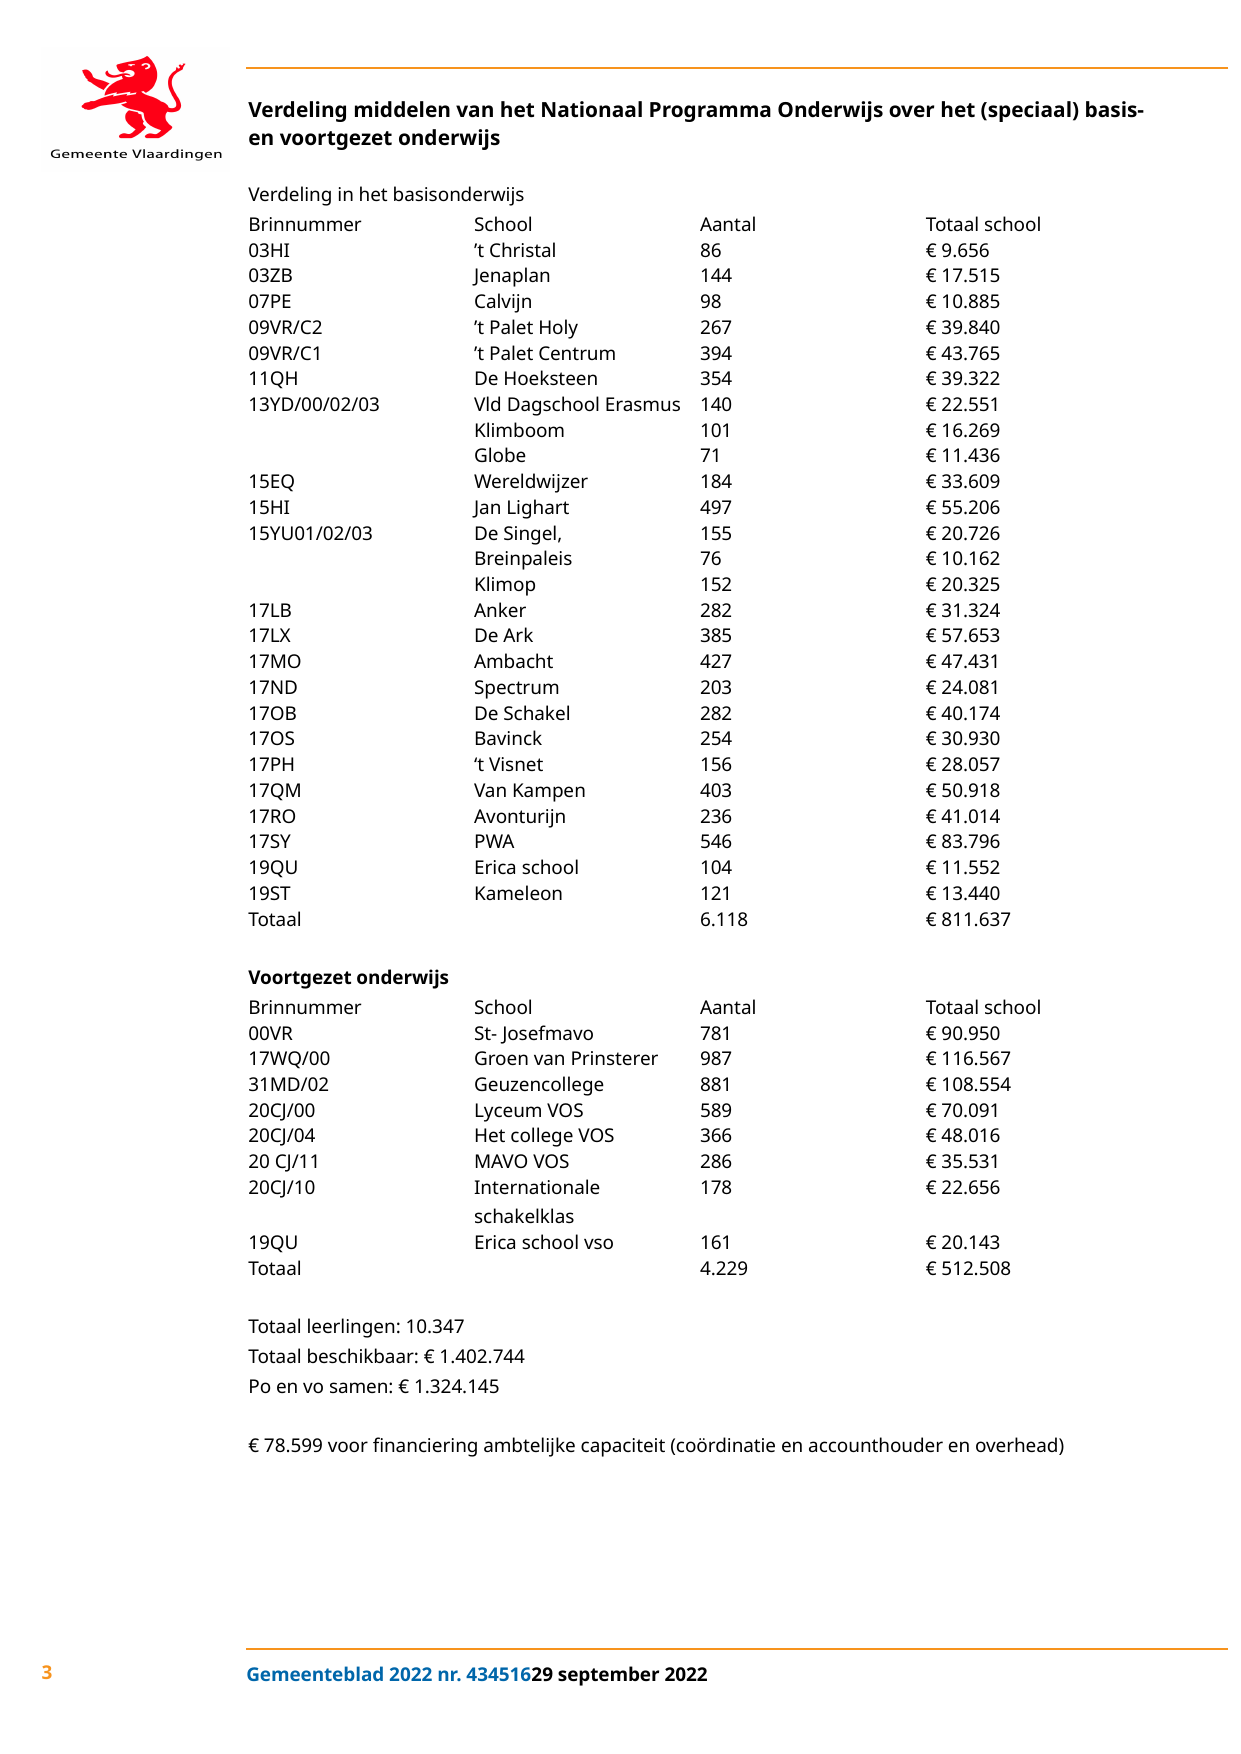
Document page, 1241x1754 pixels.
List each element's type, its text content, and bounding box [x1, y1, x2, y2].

table_header Aantal [700, 994, 926, 1020]
table_cell Totaal [248, 906, 474, 931]
table_cell € 90.950 [926, 1020, 1152, 1045]
table_cell 282 [700, 597, 926, 623]
table_cell Het college VOS [474, 1123, 700, 1148]
table_cell € 512.508 [926, 1255, 1152, 1281]
table_cell 6.118 [700, 906, 926, 931]
table_cell 17ND [248, 674, 474, 700]
table_header School [474, 211, 700, 237]
table_cell 17OB [248, 700, 474, 726]
table_cell 20CJ/04 [248, 1123, 474, 1148]
table_header School [474, 994, 700, 1020]
table_cell 156 [700, 751, 926, 777]
table_cell Wereldwijzer [474, 468, 700, 494]
table_cell Ambacht [474, 649, 700, 674]
table_cell 144 [700, 263, 926, 288]
table_cell € 10.162 [926, 546, 1152, 571]
table_cell 394 [700, 340, 926, 365]
table_cell Avonturijn [474, 803, 700, 828]
table_cell Groen van Prinsterer [474, 1045, 700, 1071]
table_cell De Ark [474, 623, 700, 648]
text Totaal leerlingen: 10.347 [248, 1314, 1152, 1339]
table_cell 20CJ/00 [248, 1097, 474, 1123]
table_cell Spectrum [474, 674, 700, 700]
table_header Aantal [700, 211, 926, 237]
table_cell € 22.656 [926, 1174, 1152, 1229]
table_cell 09VR/C1 [248, 340, 474, 365]
table_cell € 43.765 [926, 340, 1152, 365]
table_cell € 9.656 [926, 237, 1152, 262]
table_cell 546 [700, 829, 926, 854]
table_cell € 55.206 [926, 494, 1152, 520]
picture [41, 47, 231, 172]
table_cell € 108.554 [926, 1071, 1152, 1097]
table_cell € 10.885 [926, 288, 1152, 314]
table_cell € 24.081 [926, 674, 1152, 700]
table_cell 98 [700, 288, 926, 314]
table_cell 86 [700, 237, 926, 262]
table_cell Klimboom [474, 417, 700, 443]
table_cell € 41.014 [926, 803, 1152, 828]
table_cell 155 [700, 520, 926, 546]
table_cell € 33.609 [926, 468, 1152, 494]
table_cell ’t Palet Centrum [474, 340, 700, 365]
table_cell 15EQ [248, 468, 474, 494]
table_cell 152 [700, 571, 926, 597]
table_cell Jan Lighart [474, 494, 700, 520]
table_cell € 57.653 [926, 623, 1152, 648]
table_cell € 70.091 [926, 1097, 1152, 1123]
table_cell 20CJ/10 [248, 1174, 474, 1229]
table_cell 20 CJ/11 [248, 1148, 474, 1174]
table_cell 31MD/02 [248, 1071, 474, 1097]
table_cell € 48.016 [926, 1123, 1152, 1148]
table_cell De Hoeksteen [474, 365, 700, 391]
table_cell 11QH [248, 365, 474, 391]
table_cell Breinpaleis [474, 546, 700, 571]
table_cell 03HI [248, 237, 474, 262]
table_cell St- Josefmavo [474, 1020, 700, 1045]
table_cell Anker [474, 597, 700, 623]
table_cell Kameleon [474, 880, 700, 906]
table_cell 17SY [248, 829, 474, 854]
table_cell 15HI [248, 494, 474, 520]
table_cell 282 [700, 700, 926, 726]
table_cell 184 [700, 468, 926, 494]
table_cell 203 [700, 674, 926, 700]
table_cell Geuzencollege [474, 1071, 700, 1097]
table_cell € 116.567 [926, 1045, 1152, 1071]
table_cell 589 [700, 1097, 926, 1123]
table_cell 286 [700, 1148, 926, 1174]
table_cell € 30.930 [926, 726, 1152, 751]
table_cell Globe [474, 443, 700, 468]
table_cell [474, 1255, 700, 1281]
table_cell 09VR/C2 [248, 314, 474, 340]
table_cell 366 [700, 1123, 926, 1148]
table_cell € 35.531 [926, 1148, 1152, 1174]
table_cell 17OS [248, 726, 474, 751]
table_cell 267 [700, 314, 926, 340]
table_cell Totaal [248, 1255, 474, 1281]
table_header Totaal school [926, 994, 1152, 1020]
table_cell [248, 546, 474, 571]
text Totaal beschikbaar: € 1.402.744 [248, 1343, 1152, 1369]
table_cell 19QU [248, 854, 474, 880]
table_cell Internationale schakelklas [474, 1174, 700, 1229]
table_cell 17QM [248, 777, 474, 803]
table_cell Calvijn [474, 288, 700, 314]
table_cell 101 [700, 417, 926, 443]
table_cell € 47.431 [926, 649, 1152, 674]
table_cell Erica school vso [474, 1229, 700, 1255]
table_cell € 13.440 [926, 880, 1152, 906]
table_cell Vld Dagschool Erasmus [474, 391, 700, 417]
table_cell € 39.322 [926, 365, 1152, 391]
table_cell € 28.057 [926, 751, 1152, 777]
table_cell MAVO VOS [474, 1148, 700, 1174]
table_cell De Singel, [474, 520, 700, 546]
table_cell 71 [700, 443, 926, 468]
table_cell 00VR [248, 1020, 474, 1045]
table_cell 254 [700, 726, 926, 751]
table_cell 427 [700, 649, 926, 674]
table_cell 13YD/00/02/03 [248, 391, 474, 417]
table_cell € 83.796 [926, 829, 1152, 854]
text Verdeling in het basisonderwijs [248, 181, 1152, 207]
table_cell € 811.637 [926, 906, 1152, 931]
table_cell 236 [700, 803, 926, 828]
table_cell 121 [700, 880, 926, 906]
table_cell De Schakel [474, 700, 700, 726]
table_header Totaal school [926, 211, 1152, 237]
text Verdeling middelen van het Nationaal Programma Onderwijs over het (speciaal) basis- en voortgezet onderwijs [248, 95, 1152, 152]
table_cell ’t Palet Holy [474, 314, 700, 340]
table_cell € 40.174 [926, 700, 1152, 726]
text Voortgezet onderwijs [248, 964, 1152, 990]
table_cell 19ST [248, 880, 474, 906]
table_cell 354 [700, 365, 926, 391]
table_cell 104 [700, 854, 926, 880]
table_cell 17MO [248, 649, 474, 674]
table_cell Erica school [474, 854, 700, 880]
table_cell 17RO [248, 803, 474, 828]
table_header Brinnummer [248, 211, 474, 237]
table_cell 17LX [248, 623, 474, 648]
table_cell € 31.324 [926, 597, 1152, 623]
table_cell Van Kampen [474, 777, 700, 803]
text € 78.599 voor financiering ambtelijke capaciteit (coördinatie en accounthouder en overhead) [248, 1432, 1152, 1458]
table_header Brinnummer [248, 994, 474, 1020]
table_cell 140 [700, 391, 926, 417]
table_cell € 50.918 [926, 777, 1152, 803]
table_cell Klimop [474, 571, 700, 597]
table_cell 76 [700, 546, 926, 571]
table_cell € 39.840 [926, 314, 1152, 340]
table_cell € 16.269 [926, 417, 1152, 443]
table_cell 17LB [248, 597, 474, 623]
table_cell 17WQ/00 [248, 1045, 474, 1071]
table_cell € 20.143 [926, 1229, 1152, 1255]
table_cell [248, 571, 474, 597]
table_cell 4.229 [700, 1255, 926, 1281]
table_cell € 17.515 [926, 263, 1152, 288]
table_cell [474, 906, 700, 931]
text Po en vo samen: € 1.324.145 [248, 1373, 1152, 1398]
table_cell € 11.436 [926, 443, 1152, 468]
table_cell 881 [700, 1071, 926, 1097]
table_cell 161 [700, 1229, 926, 1255]
table_cell 07PE [248, 288, 474, 314]
table_cell Lyceum VOS [474, 1097, 700, 1123]
table_cell 178 [700, 1174, 926, 1229]
table_cell 385 [700, 623, 926, 648]
table_cell 19QU [248, 1229, 474, 1255]
table_cell ‘t Visnet [474, 751, 700, 777]
table_cell 781 [700, 1020, 926, 1045]
table_cell 03ZB [248, 263, 474, 288]
table_cell 15YU01/02/03 [248, 520, 474, 546]
table_cell PWA [474, 829, 700, 854]
table_cell € 11.552 [926, 854, 1152, 880]
table_cell 17PH [248, 751, 474, 777]
table_cell 987 [700, 1045, 926, 1071]
table_cell 497 [700, 494, 926, 520]
table_cell € 22.551 [926, 391, 1152, 417]
table_cell 403 [700, 777, 926, 803]
table_cell € 20.325 [926, 571, 1152, 597]
table_cell [248, 417, 474, 443]
table_cell [248, 443, 474, 468]
table_cell € 20.726 [926, 520, 1152, 546]
table_cell ’t Christal [474, 237, 700, 262]
table_cell Bavinck [474, 726, 700, 751]
table_cell Jenaplan [474, 263, 700, 288]
